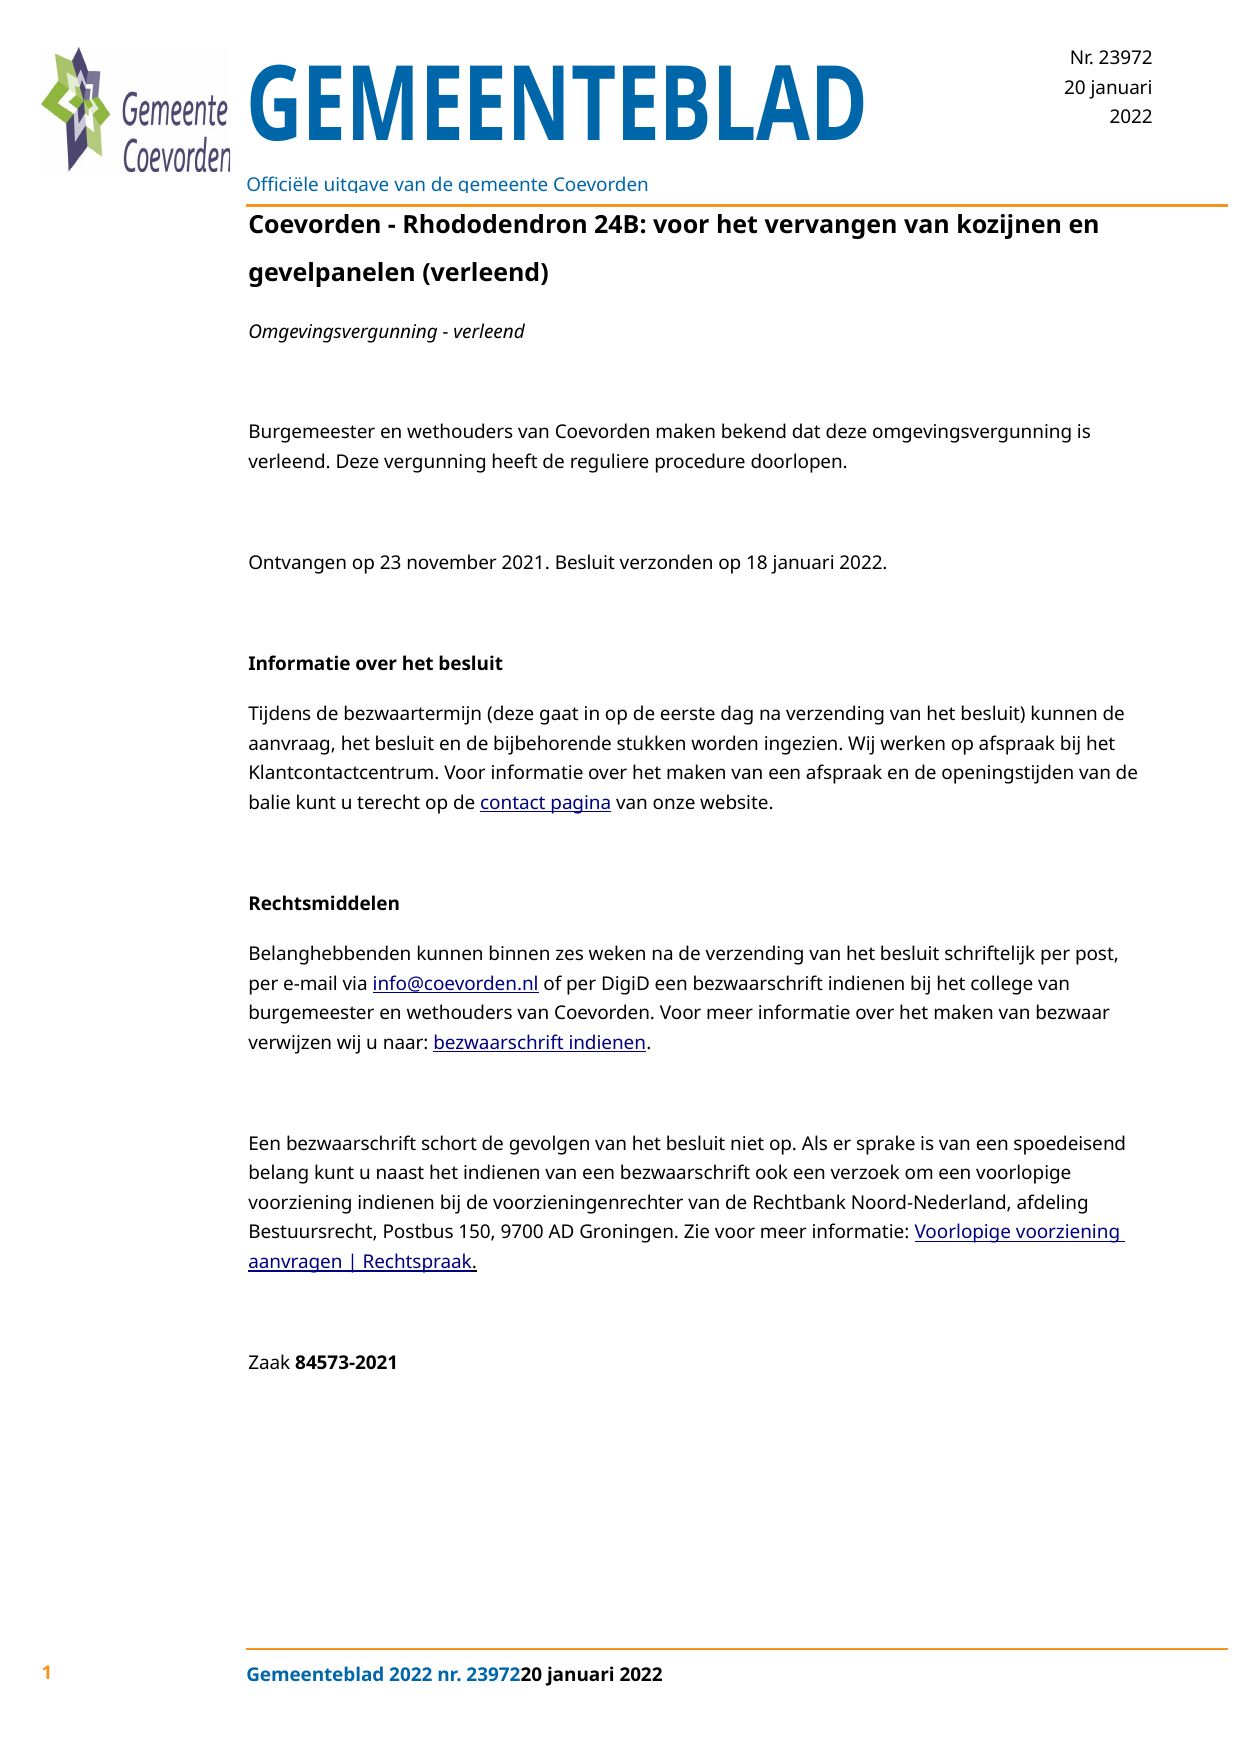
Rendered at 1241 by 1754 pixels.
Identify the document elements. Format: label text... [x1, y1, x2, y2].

text Een bezwaarschrift schort de gevolgen van het besluit niet op. Als er sprake is van een spoedeisend belang kunt u naast het indienen van een bezwaarschrift ook een verzoek om een voorlopige voorziening indienen bij de voorzieningenrechter van de Rechtbank Noord-Nederland, afdeling Bestuursrecht, Postbus 150, 9700 AD Groningen. Zie voor meer informatie: Voorlopige voorziening aanvragen | Rechtspraak. [248, 1130, 1152, 1274]
text Ontvangen op 23 november 2021. Besluit verzonden op 18 januari 2022. [248, 549, 1152, 575]
text Tijdens de bezwaartermijn (deze gaat in op de eerste dag na verzending van het besluit) kunnen de aanvraag, het besluit en de bijbehorende stukken worden ingezien. Wij werken op afspraak bij het Klantcontactcentrum. Voor informatie over het maken van een afspraak en de openingstijden van de balie kunt u terecht op de contact pagina van onze website. [248, 700, 1152, 815]
text Burgemeester en wethouders van Coevorden maken bekend dat deze omgevingsvergunning is verleend. Deze vergunning heeft de reguliere procedure doorlopen. [248, 419, 1152, 474]
text Belanghebbenden kunnen binnen zes weken na de verzending van het besluit schriftelijk per post, per e-mail via info@coevorden.nl of per DigiD een bezwaarschrift indienen bij het college van burgemeester en wethouders van Coevorden. Voor meer informatie over het maken van bezwaar verwijzen wij u naar: bezwaarschrift indienen. [248, 940, 1152, 1055]
text Informatie over het besluit [248, 650, 1152, 676]
text Coevorden - Rhododendron 24B: voor het vervangen van kozijnen en gevelpanelen (verleend) [248, 207, 1152, 288]
picture [41, 47, 231, 172]
text Zaak 84573-2021 [248, 1349, 1152, 1375]
text Rechtsmiddelen [248, 890, 1152, 916]
text Omgevingsvergunning - verleend [248, 318, 1152, 344]
